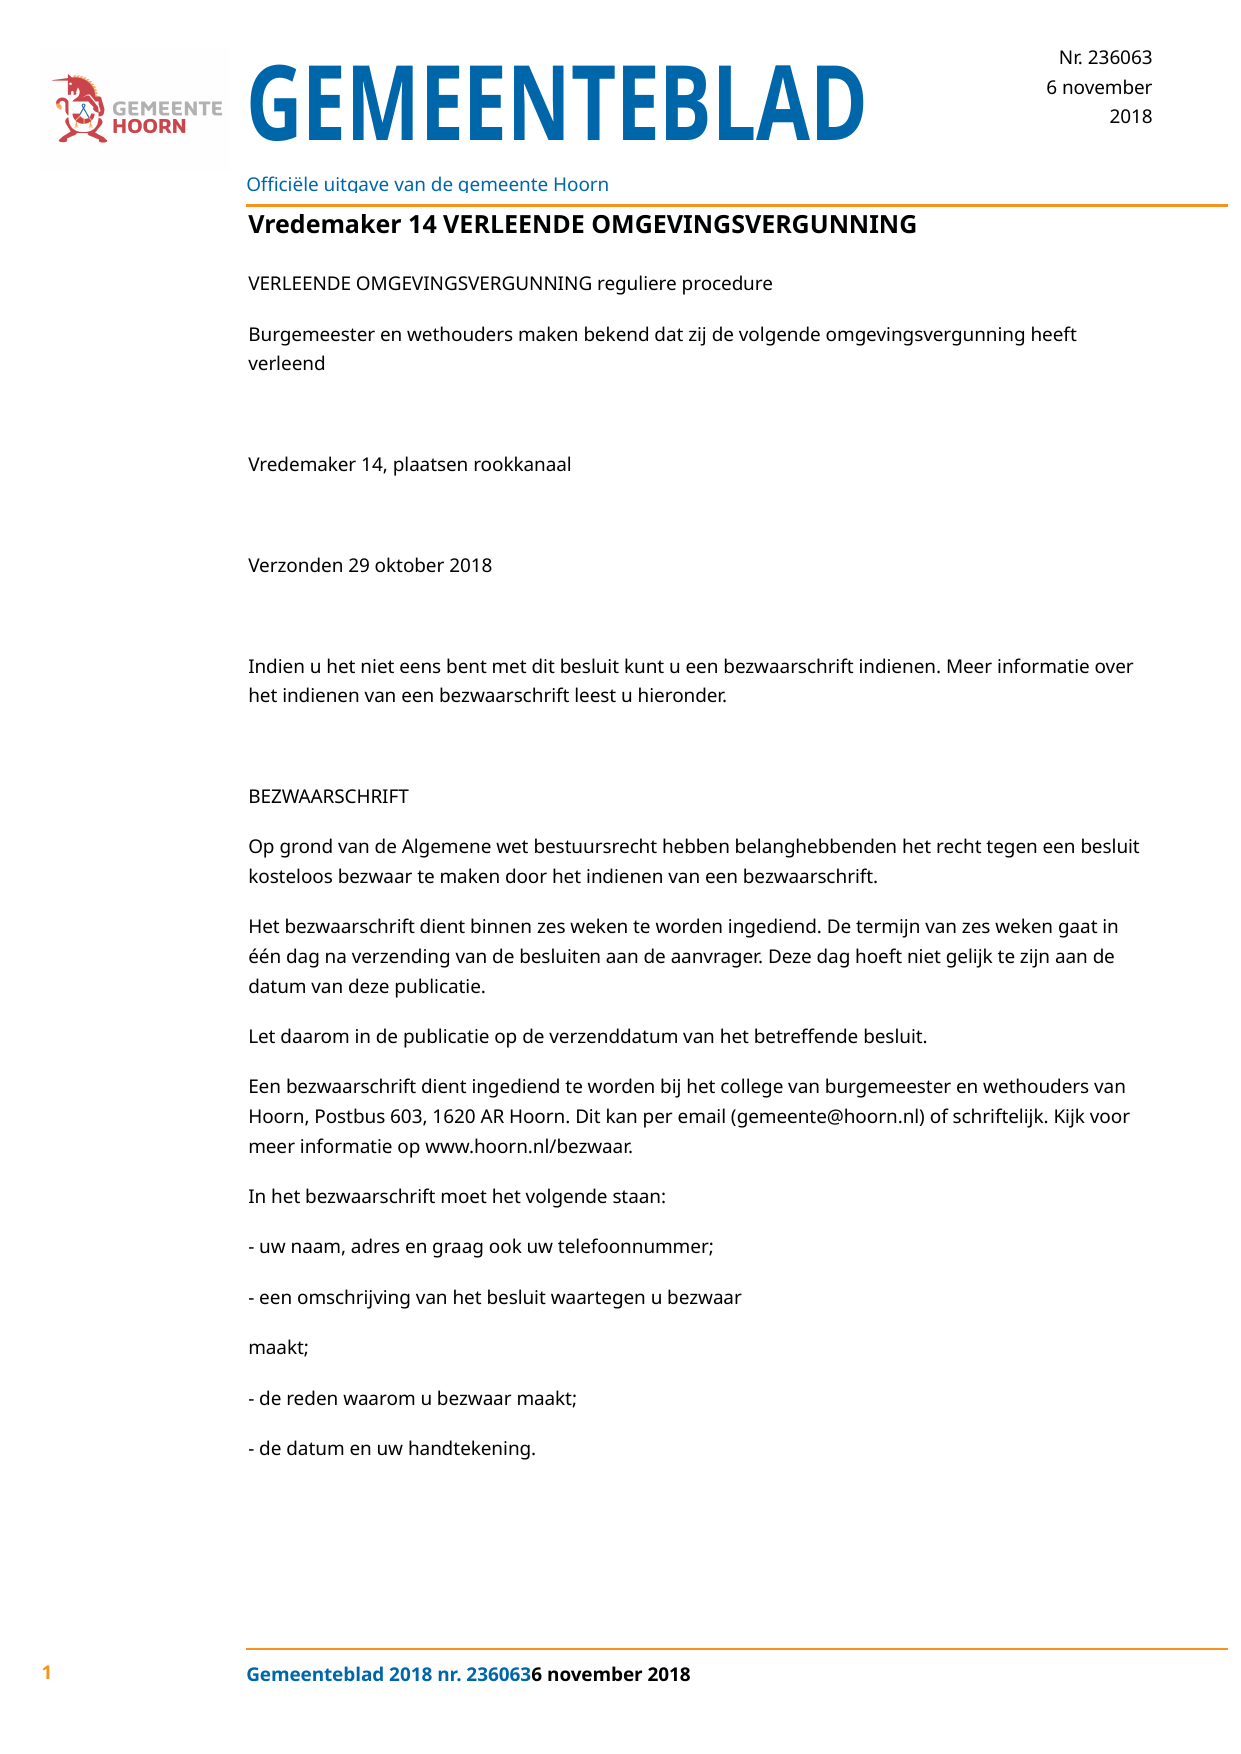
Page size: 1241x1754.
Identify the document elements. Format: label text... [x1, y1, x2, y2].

text VERLEENDE OMGEVINGSVERGUNNING reguliere procedure [248, 270, 1152, 296]
text Let daarom in de publicatie op de verzenddatum van het betreffende besluit. [248, 1023, 1152, 1049]
text - uw naam, adres en graag ook uw telefoonnummer; [248, 1234, 1152, 1259]
text Op grond van de Algemene wet bestuursrecht hebben belanghebbenden het recht tegen een besluit kosteloos bezwaar te maken door het indienen van een bezwaarschrift. [248, 834, 1152, 889]
text Verzonden 29 oktober 2018 [248, 552, 1152, 578]
text Burgemeester en wethouders maken bekend dat zij de volgende omgevingsvergunning heeft verleend [248, 321, 1152, 376]
text - een omschrijving van het besluit waartegen u bezwaar [248, 1284, 1152, 1310]
text Indien u het niet eens bent met dit besluit kunt u een bezwaarschrift indienen. Meer informatie over het indienen van een bezwaarschrift leest u hieronder. [248, 653, 1152, 708]
text BEZWAARSCHRIFT [248, 783, 1152, 809]
text In het bezwaarschrift moet het volgende staan: [248, 1183, 1152, 1209]
text Vredemaker 14 VERLEENDE OMGEVINGSVERGUNNING [248, 207, 1152, 241]
text maakt; [248, 1334, 1152, 1360]
text Het bezwaarschrift dient binnen zes weken te worden ingediend. De termijn van zes weken gaat in één dag na verzending van de besluiten aan de aanvrager. Deze dag hoeft niet gelijk te zijn aan de datum van deze publicatie. [248, 914, 1152, 998]
text Een bezwaarschrift dient ingediend te worden bij het college van burgemeester en wethouders van Hoorn, Postbus 603, 1620 AR Hoorn. Dit kan per email (gemeente@hoorn.nl) of schriftelijk. Kijk voor meer informatie op www.hoorn.nl/bezwaar. [248, 1074, 1152, 1158]
text - de datum en uw handtekening. [248, 1435, 1152, 1461]
picture [41, 47, 231, 172]
text Vredemaker 14, plaatsen rookkanaal [248, 451, 1152, 477]
text - de reden waarom u bezwaar maakt; [248, 1385, 1152, 1411]
